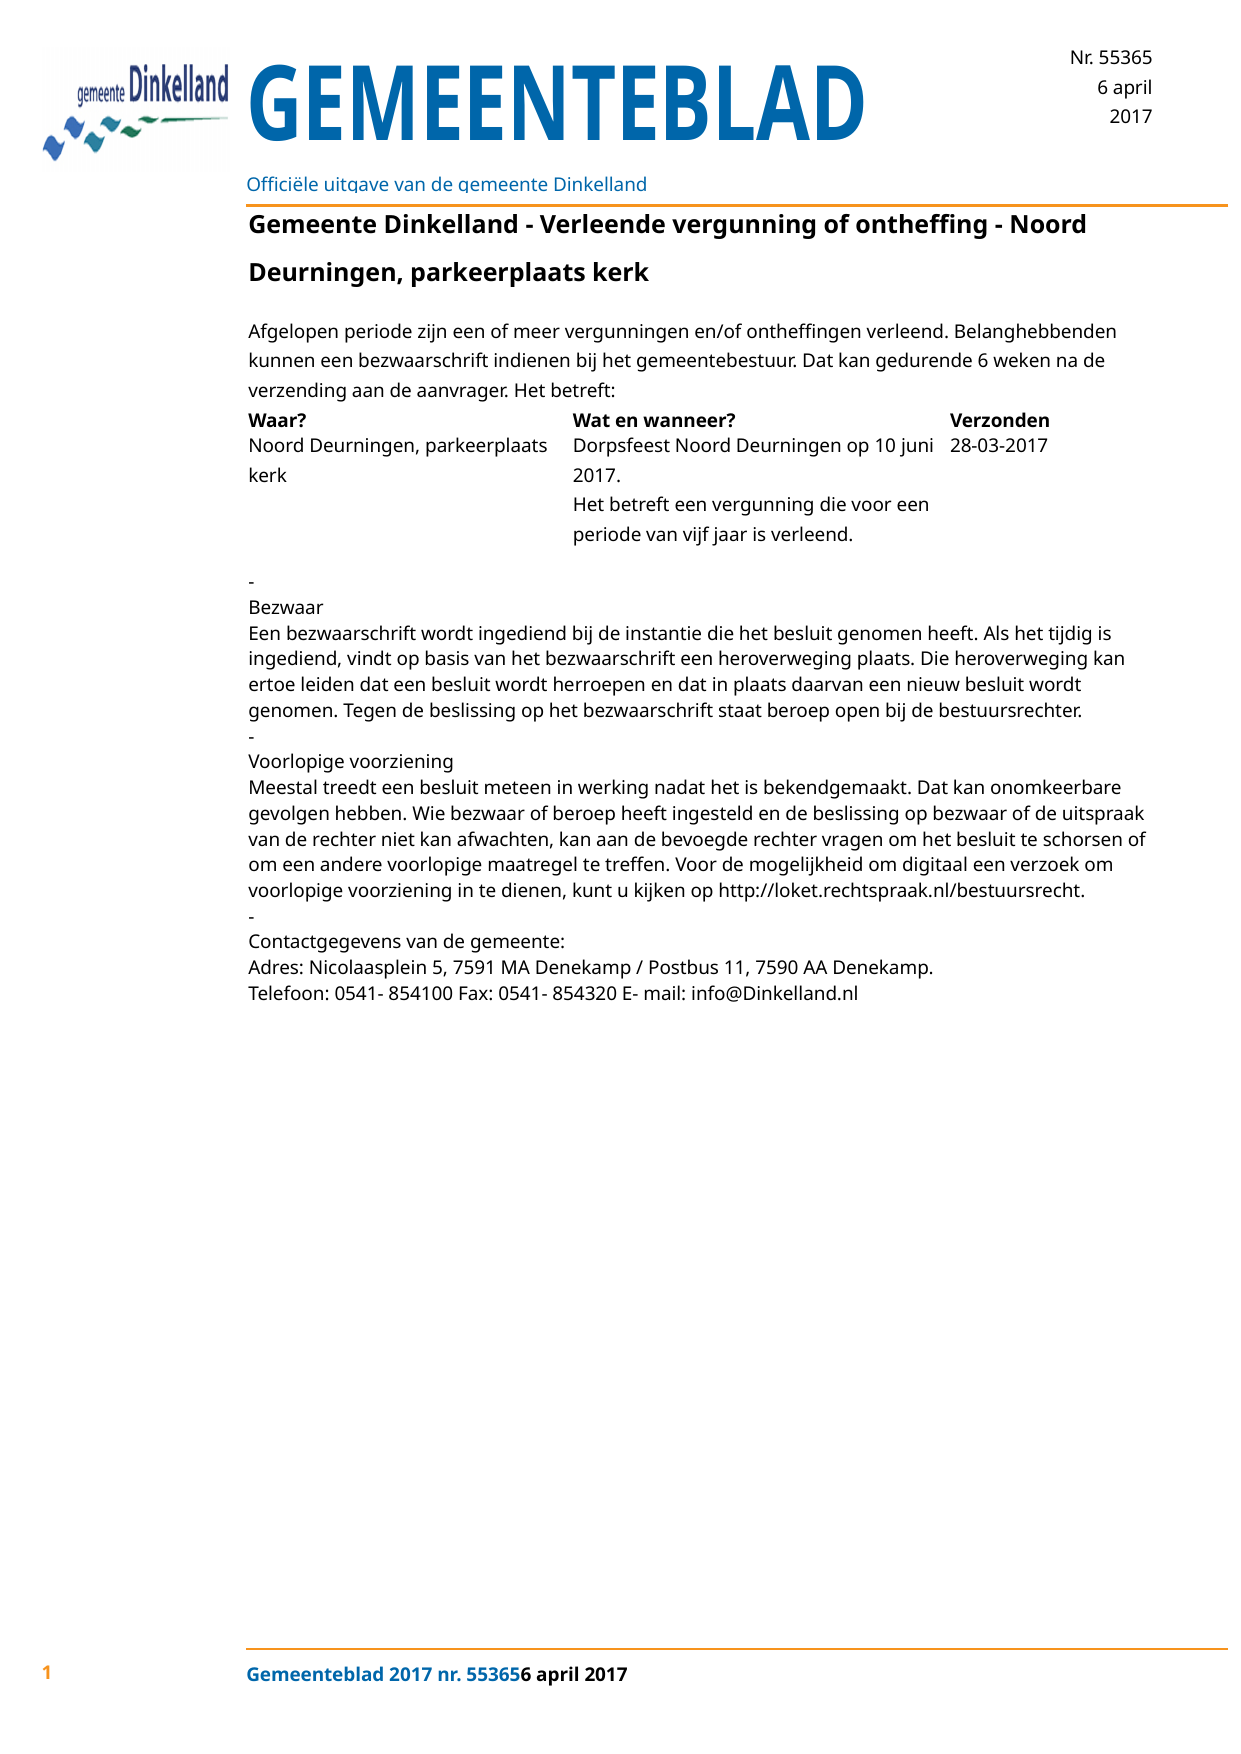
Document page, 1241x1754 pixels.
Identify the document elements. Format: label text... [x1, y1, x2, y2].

table_cell 28-03-2017 [950, 433, 1152, 547]
picture [41, 47, 231, 172]
text Afgelopen periode zijn een of meer vergunningen en/of ontheffingen verleend. Belanghebbenden kunnen een bezwaarschrift indienen bij het gemeentebestuur. Dat kan gedurende 6 weken na de verzending aan de aanvrager. Het betreft: [248, 318, 1152, 403]
table_header Wat en wanneer? [573, 407, 950, 432]
text Meestal treedt een besluit meteen in werking nadat het is bekendgemaakt. Dat kan onomkeerbare gevolgen hebben. Wie bezwaar of beroep heeft ingesteld en de beslissing op bezwaar of de uitspraak van de rechter niet kan afwachten, kan aan de bevoegde rechter vragen om het besluit te schorsen of om een andere voorlopige maatregel te treffen. Voor de mogelijkheid om digitaal een verzoek om voorlopige voorziening in te dienen, kunt u kijken op http://loket.rechtspraak.nl/bestuursrecht. [248, 774, 1152, 903]
text Gemeente Dinkelland - Verleende vergunning of ontheffing - Noord Deurningen, parkeerplaats kerk [248, 207, 1152, 288]
text Telefoon: 0541- 854100 Fax: 0541- 854320 E- mail: info@Dinkelland.nl [248, 980, 1152, 1006]
text Bezwaar [248, 594, 1152, 620]
text Contactgegevens van de gemeente: [248, 929, 1152, 954]
text - [248, 903, 1152, 929]
text Een bezwaarschrift wordt ingediend bij de instantie die het besluit genomen heeft. Als het tijdig is ingediend, vindt op basis van het bezwaarschrift een heroverweging plaats. Die heroverweging kan ertoe leiden dat een besluit wordt herroepen en dat in plaats daarvan een nieuw besluit wordt genomen. Tegen de beslissing op het bezwaarschrift staat beroep open bij de bestuursrechter. [248, 620, 1152, 723]
table_cell Dorpsfeest Noord Deurningen op 10 juni 2017. Het betreft een vergunning die voor een periode van vijf jaar is verleend. [573, 433, 950, 547]
text - [248, 723, 1152, 748]
table_cell Noord Deurningen, parkeerplaats kerk [248, 433, 573, 547]
text - [248, 568, 1152, 594]
table_header Waar? [248, 407, 573, 432]
text Adres: Nicolaasplein 5, 7591 MA Denekamp / Postbus 11, 7590 AA Denekamp. [248, 954, 1152, 980]
text Voorlopige voorziening [248, 748, 1152, 774]
table_header Verzonden [950, 407, 1152, 432]
